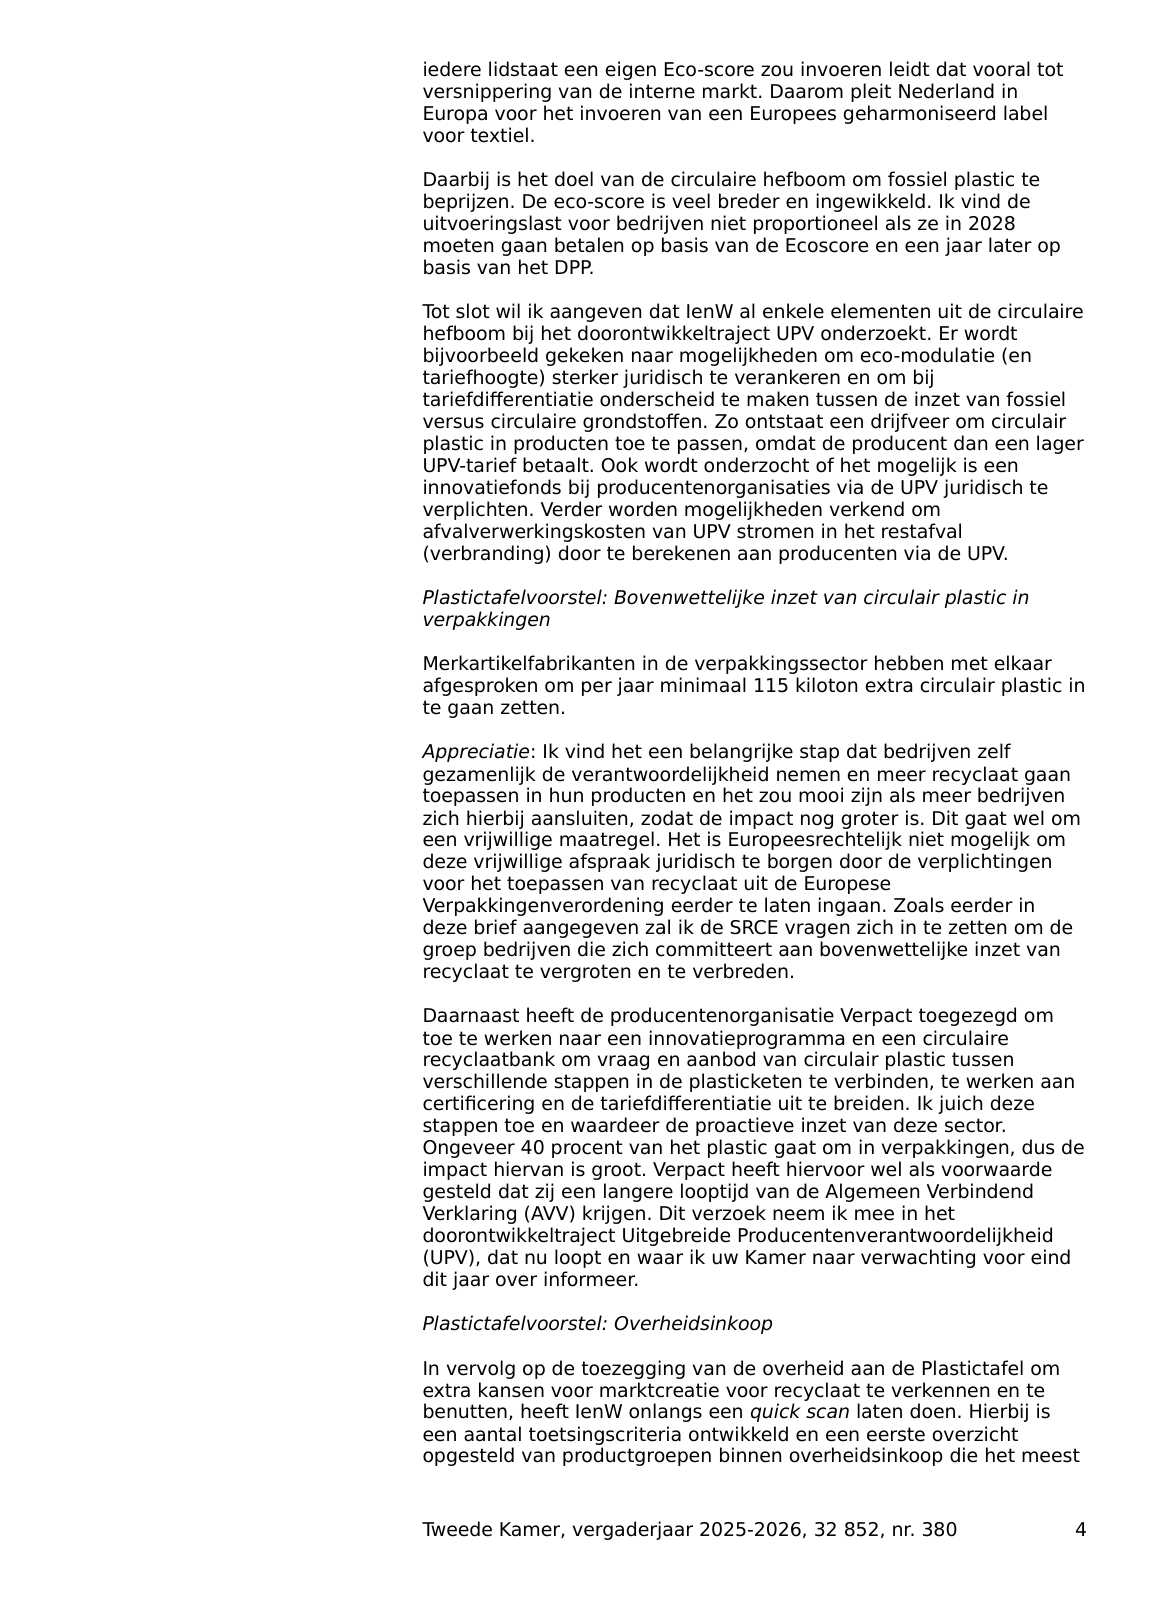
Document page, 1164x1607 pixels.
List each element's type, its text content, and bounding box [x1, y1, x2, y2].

subtitle Plastictafelvoorstel: Overheidsinkoop [422, 1313, 1087, 1335]
text iedere lidstaat een eigen Eco-score zou invoeren leidt dat vooral tot versnippering van de interne markt. Daarom pleit Nederland in Europa voor het invoeren van een Europees geharmoniseerd label voor textiel. [422, 59, 1087, 147]
text Merkartikelfabrikanten in de verpakkingssector hebben met elkaar afgesproken om per jaar minimaal 115 kiloton extra circulair plastic in te gaan zetten. [422, 653, 1087, 719]
text Tot slot wil ik aangeven dat IenW al enkele elementen uit de circulaire hefboom bij het doorontwikkeltraject UPV onderzoekt. Er wordt bijvoorbeeld gekeken naar mogelijkheden om eco-modulatie (en tariefhoogte) sterker juridisch te verankeren en om bij tariefdifferentiatie onderscheid te maken tussen de inzet van fossiel versus circulaire grondstoffen. Zo ontstaat een drijfveer om circulair plastic in producten toe te passen, omdat de producent dan een lager UPV-tarief betaalt. Ook wordt onderzocht of het mogelijk is een innovatiefonds bij producentenorganisaties via de UPV juridisch te verplichten. Verder worden mogelijkheden verkend om afvalverwerkingskosten van UPV stromen in het restafval (verbranding) door te berekenen aan producenten via de UPV. [422, 301, 1087, 565]
subtitle Plastictafelvoorstel: Bovenwettelijke inzet van circulair plastic in verpakkingen [422, 587, 1087, 631]
text Daarnaast heeft de producentenorganisatie Verpact toegezegd om toe te werken naar een innovatieprogramma en een circulaire recyclaatbank om vraag en aanbod van circulair plastic tussen verschillende stappen in de plasticketen te verbinden, te werken aan certificering en de tariefdifferentiatie uit te breiden. Ik juich deze stappen toe en waardeer de proactieve inzet van deze sector. Ongeveer 40 procent van het plastic gaat om in verpakkingen, dus de impact hiervan is groot. Verpact heeft hiervoor wel als voorwaarde gesteld dat zij een langere looptijd van de Algemeen Verbindend Verklaring (AVV) krijgen. Dit verzoek neem ik mee in het doorontwikkeltraject Uitgebreide Producentenverantwoordelijkheid (UPV), dat nu loopt en waar ik uw Kamer naar verwachting voor eind dit jaar over informeer. [422, 1005, 1087, 1291]
text Daarbij is het doel van de circulaire hefboom om fossiel plastic te beprijzen. De eco-score is veel breder en ingewikkeld. Ik vind de uitvoeringslast voor bedrijven niet proportioneel als ze in 2028 moeten gaan betalen op basis van de Ecoscore en een jaar later op basis van het DPP. [422, 169, 1087, 279]
text Appreciatie: Ik vind het een belangrijke stap dat bedrijven zelf gezamenlijk de verantwoordelijkheid nemen en meer recyclaat gaan toepassen in hun producten en het zou mooi zijn als meer bedrijven zich hierbij aansluiten, zodat de impact nog groter is. Dit gaat wel om een vrijwillige maatregel. Het is Europeesrechtelijk niet mogelijk om deze vrijwillige afspraak juridisch te borgen door de verplichtingen voor het toepassen van recyclaat uit de Europese Verpakkingenverordening eerder te laten ingaan. Zoals eerder in deze brief aangegeven zal ik de SRCE vragen zich in te zetten om de groep bedrijven die zich committeert aan bovenwettelijke inzet van recyclaat te vergroten en te verbreden. [422, 741, 1087, 983]
text In vervolg op de toezegging van de overheid aan de Plastictafel om extra kansen voor marktcreatie voor recyclaat te verkennen en te benutten, heeft IenW onlangs een quick scan laten doen. Hierbij is een aantal toetsingscriteria ontwikkeld en een eerste overzicht opgesteld van productgroepen binnen overheidsinkoop die het meest [422, 1357, 1087, 1467]
